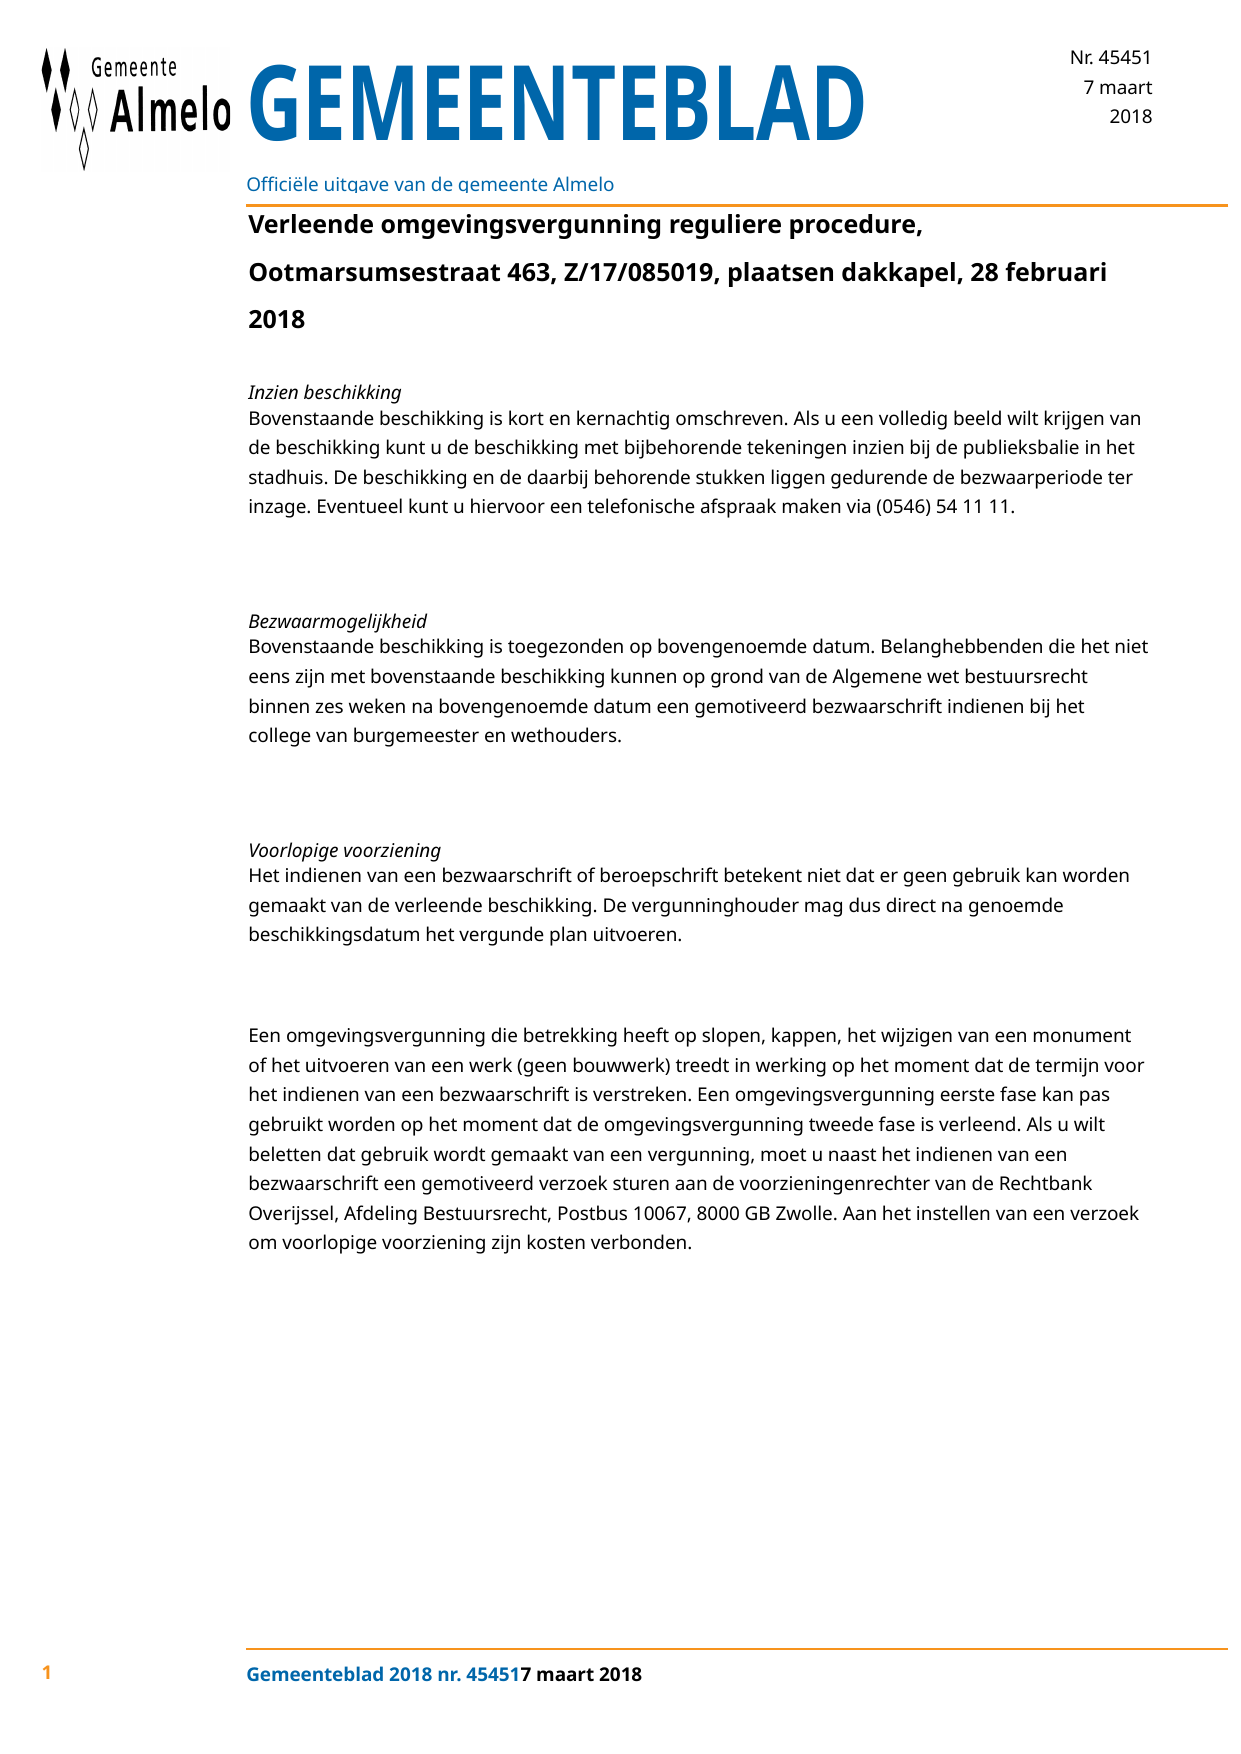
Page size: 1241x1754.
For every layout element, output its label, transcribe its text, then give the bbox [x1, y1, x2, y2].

text Het indienen van een bezwaarschrift of beroepschrift betekent niet dat er geen gebruik kan worden gemaakt van de verleende beschikking. De vergunninghouder mag dus direct na genoemde beschikkingsdatum het vergunde plan uitvoeren. [248, 862, 1152, 947]
picture [41, 47, 231, 172]
text Verleende omgevingsvergunning reguliere procedure, Ootmarsumsestraat 463, Z/17/085019, plaatsen dakkapel, 28 februari 2018 [248, 207, 1152, 336]
text Bezwaarmogelijkheid [248, 608, 1152, 634]
text Voorlopige voorziening [248, 837, 1152, 862]
text Een omgevingsvergunning die betrekking heeft op slopen, kappen, het wijzigen van een monument of het uitvoeren van een werk (geen bouwwerk) treedt in werking op het moment dat de termijn voor het indienen van een bezwaarschrift is verstreken. Een omgevingsvergunning eerste fase kan pas gebruikt worden op het moment dat de omgevingsvergunning tweede fase is verleend. Als u wilt beletten dat gebruik wordt gemaakt van een vergunning, moet u naast het indienen van een bezwaarschrift een gemotiveerd verzoek sturen aan de voorzieningenrechter van de Rechtbank Overijssel, Afdeling Bestuursrecht, Postbus 10067, 8000 GB Zwolle. Aan het instellen van een verzoek om voorlopige voorziening zijn kosten verbonden. [248, 1022, 1152, 1255]
text Bovenstaande beschikking is toegezonden op bovengenoemde datum. Belanghebbenden die het niet eens zijn met bovenstaande beschikking kunnen op grond van de Algemene wet bestuursrecht binnen zes weken na bovengenoemde datum een gemotiveerd bezwaarschrift indienen bij het college van burgemeester en wethouders. [248, 634, 1152, 748]
text Inzien beschikking [248, 379, 1152, 405]
text Bovenstaande beschikking is kort en kernachtig omschreven. Als u een volledig beeld wilt krijgen van de beschikking kunt u de beschikking met bijbehorende tekeningen inzien bij de publieksbalie in het stadhuis. De beschikking en de daarbij behorende stukken liggen gedurende de bezwaarperiode ter inzage. Eventueel kunt u hiervoor een telefonische afspraak maken via (0546) 54 11 11. [248, 405, 1152, 519]
